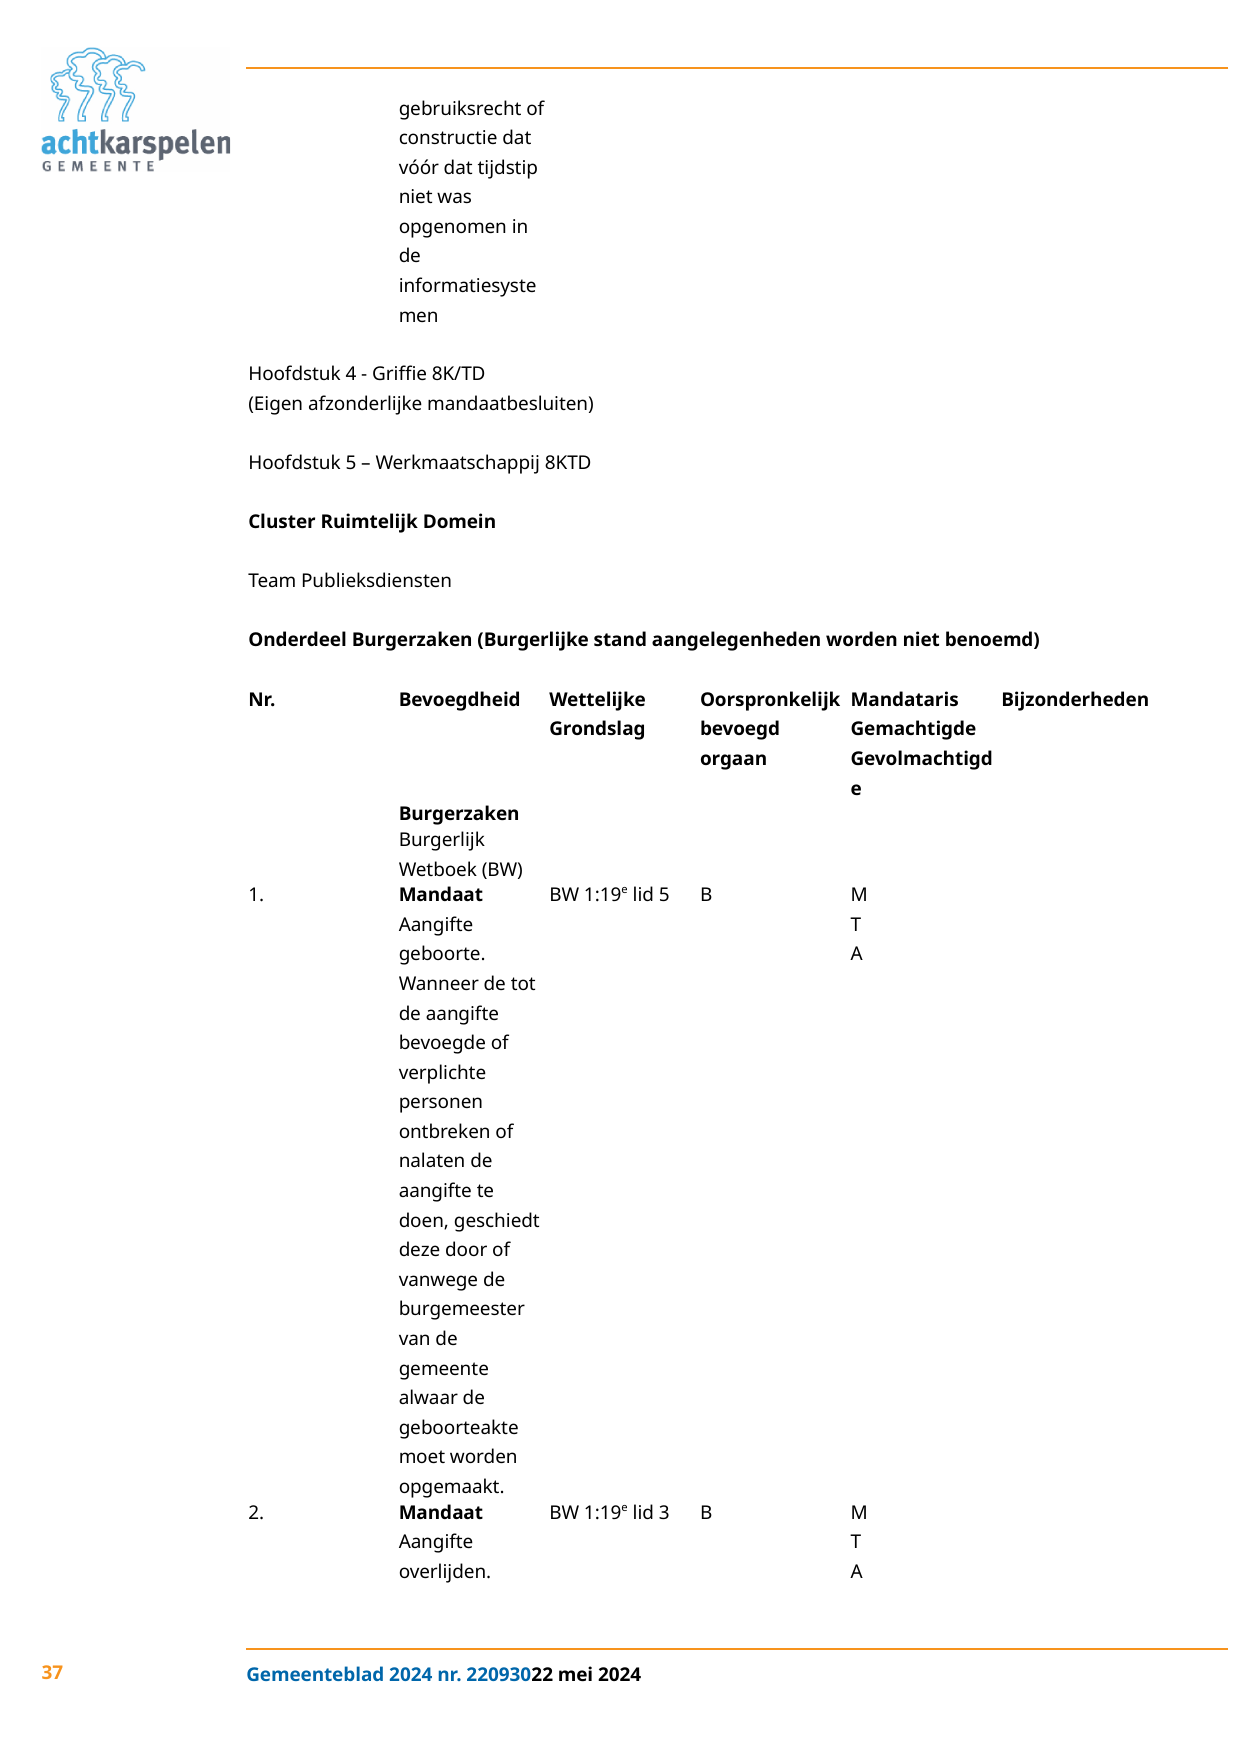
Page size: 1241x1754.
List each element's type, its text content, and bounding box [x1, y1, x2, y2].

table_cell [248, 800, 398, 826]
table_cell Burgerlijk Wetboek (BW) [399, 826, 549, 881]
table_cell Mandaat Aangifte geboorte. Wanneer de tot de aangifte bevoegde of verplichte personen ontbreken of nalaten de aangifte te doen, geschiedt deze door of vanwege de burgemeester van de gemeente alwaar de geboorteakte moet worden opgemaakt. [399, 881, 549, 1499]
table_header Mandataris Gemachtigde Gevolmachtigde [850, 686, 1001, 800]
table_cell [850, 95, 1001, 328]
table_cell B [700, 1499, 850, 1584]
table_cell [549, 826, 700, 881]
table_cell [549, 95, 700, 328]
table_cell gebruiksrecht of constructie dat vóór dat tijdstip niet was opgenomen in de informatiesystemen [399, 95, 549, 328]
picture [41, 47, 231, 172]
table_cell [1001, 826, 1152, 881]
table_cell [248, 95, 398, 328]
table_header Bevoegdheid [399, 686, 549, 800]
table_header Oorspronkelijk bevoegd orgaan [700, 686, 850, 800]
table_cell Mandaat Aangifte overlijden. [399, 1499, 549, 1584]
table_cell [1001, 881, 1152, 1499]
table_cell M T A [850, 881, 1001, 1499]
text Hoofdstuk 5 – Werkmaatschappij 8KTD [248, 449, 1152, 475]
table_cell B [700, 881, 850, 1499]
text Team Publieksdiensten [248, 567, 1152, 593]
table_cell [850, 826, 1001, 881]
table_cell [1001, 1499, 1152, 1584]
table_cell [700, 95, 850, 328]
table_cell M T A [850, 1499, 1001, 1584]
table_cell [1001, 95, 1152, 328]
text (Eigen afzonderlijke mandaatbesluiten) [248, 390, 1152, 416]
text Cluster Ruimtelijk Domein [248, 508, 1152, 534]
table_cell 2. [248, 1499, 398, 1584]
table_header Wettelijke Grondslag [549, 686, 700, 800]
table_cell [700, 826, 850, 881]
table_header Nr. [248, 686, 398, 800]
table_cell BW 1:19e lid 3 [549, 1499, 700, 1584]
text Onderdeel Burgerzaken (Burgerlijke stand aangelegenheden worden niet benoemd) [248, 627, 1152, 652]
table_cell Burgerzaken [399, 800, 1152, 826]
table_cell BW 1:19e lid 5 [549, 881, 700, 1499]
table_cell 1. [248, 881, 398, 1499]
table_cell [248, 826, 398, 881]
table_header Bijzonderheden [1001, 686, 1152, 800]
text Hoofdstuk 4 - Griffie 8K/TD [248, 360, 1152, 386]
